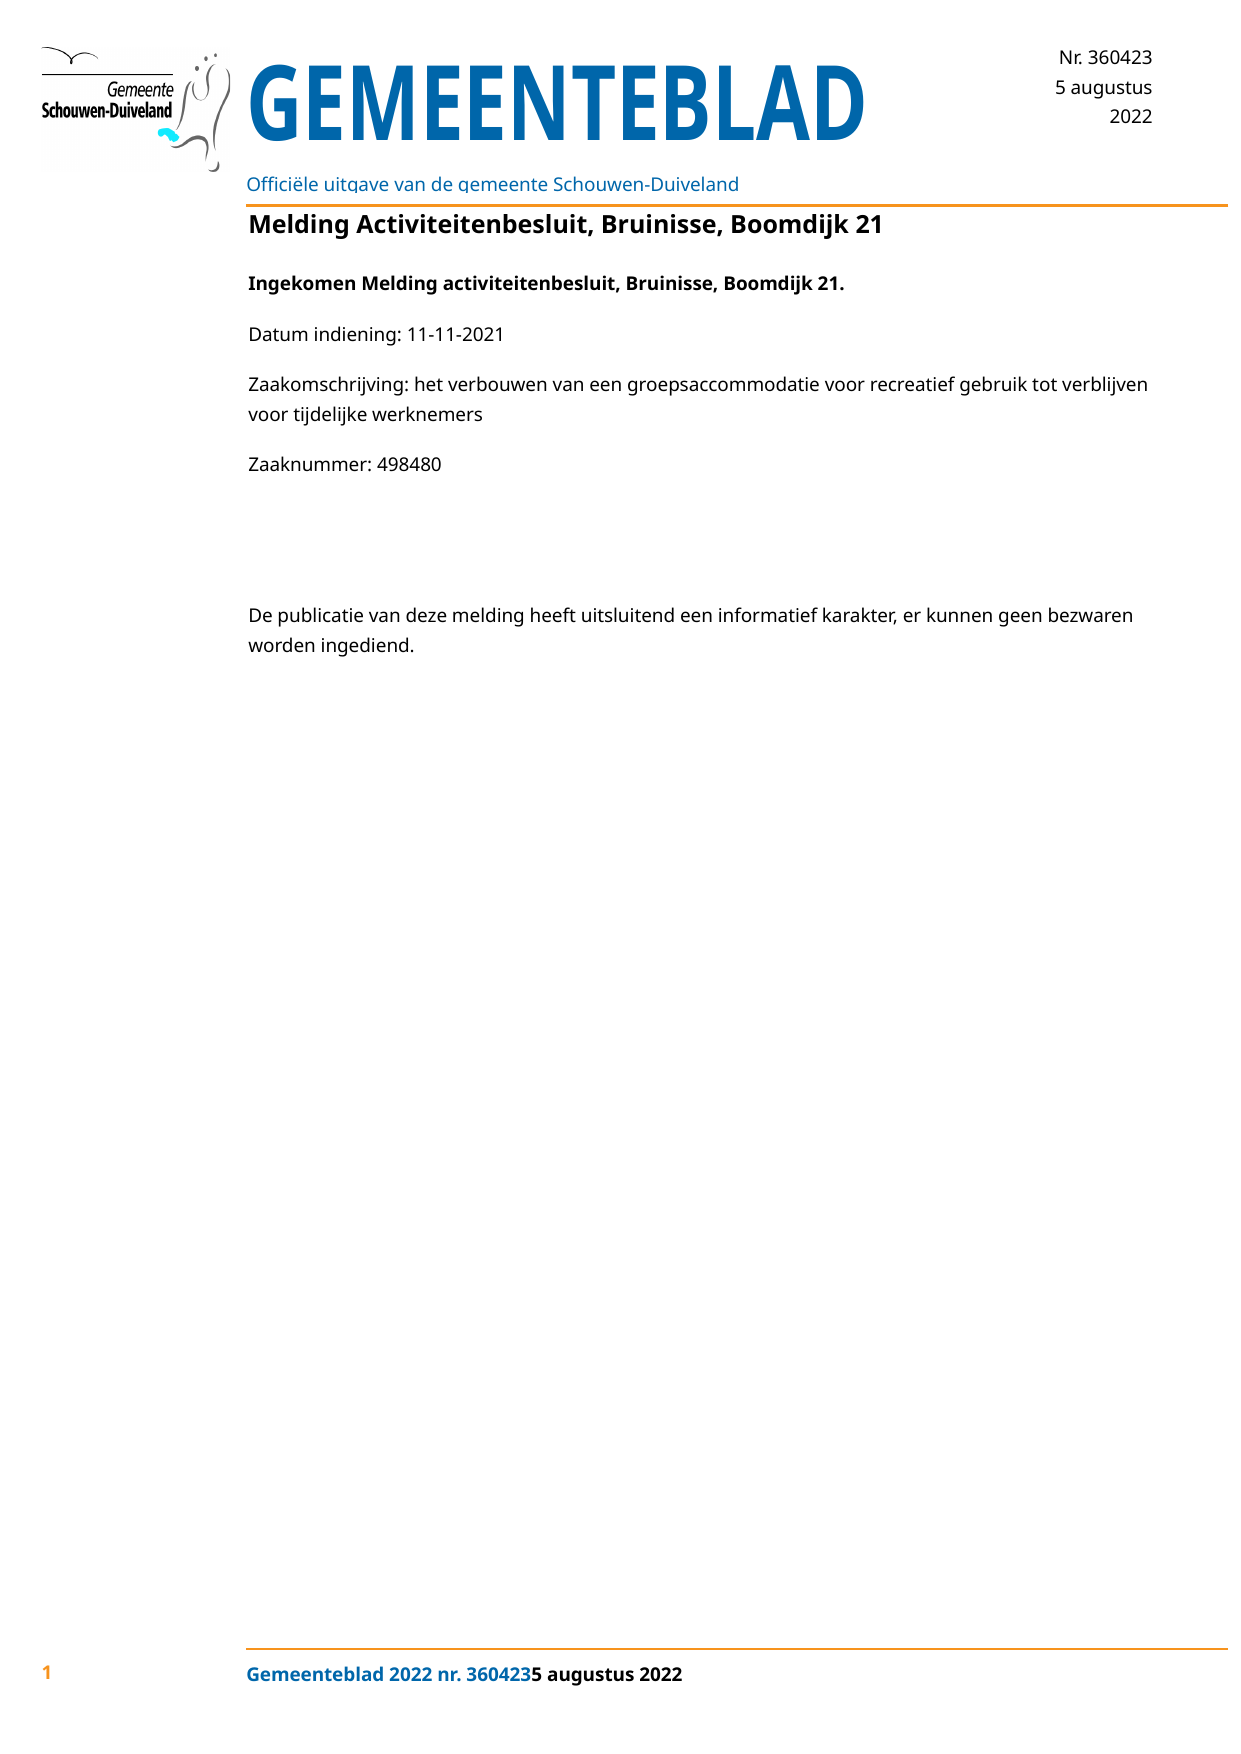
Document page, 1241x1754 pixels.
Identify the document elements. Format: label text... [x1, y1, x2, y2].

text Melding Activiteitenbesluit, Bruinisse, Boomdijk 21 [248, 207, 1152, 241]
text Datum indiening: 11-11-2021 [248, 321, 1152, 346]
text Zaaknummer: 498480 [248, 451, 1152, 477]
picture [41, 47, 231, 172]
text Zaakomschrijving: het verbouwen van een groepsaccommodatie voor recreatief gebruik tot verblijven voor tijdelijke werknemers [248, 371, 1152, 426]
text Ingekomen Melding activiteitenbesluit, Bruinisse, Boomdijk 21. [248, 270, 1152, 296]
text De publicatie van deze melding heeft uitsluitend een informatief karakter, er kunnen geen bezwaren worden ingediend. [248, 602, 1152, 658]
